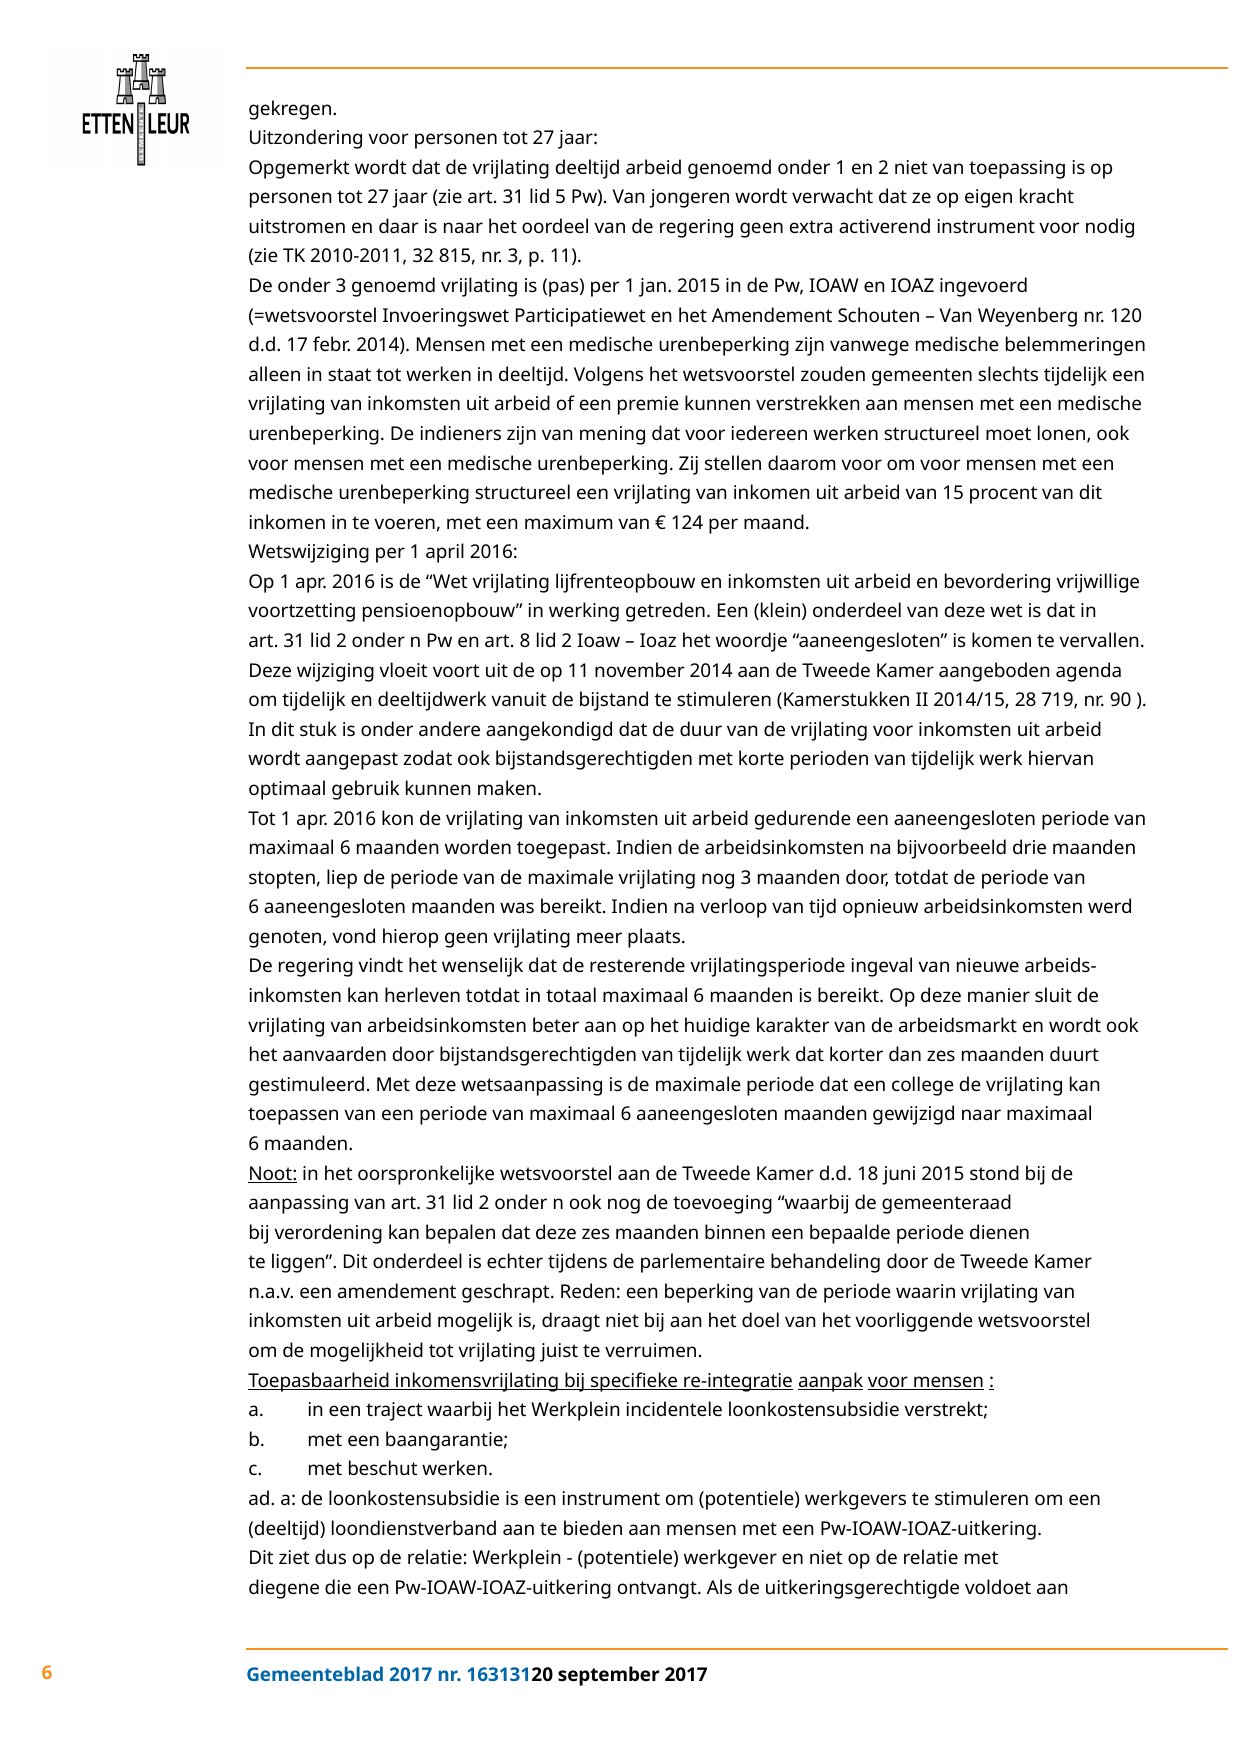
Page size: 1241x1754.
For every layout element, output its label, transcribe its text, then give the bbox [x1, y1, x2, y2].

picture [41, 47, 231, 172]
text inkomsten uit arbeid mogelijk is, draagt niet bij aan het doel van het voorliggende wetsvoorstel [248, 1308, 1152, 1333]
text De regering vindt het wenselijk dat de resterende vrijlatingsperiode ingeval van nieuwe arbeids-inkomsten kan herleven totdat in totaal maximaal 6 maanden is bereikt. Op deze manier sluit de vrijlating van arbeidsinkomsten beter aan op het huidige karakter van de arbeidsmarkt en wordt ook het aanvaarden door bijstandsgerechtigden van tijdelijk werk dat korter dan zes maanden duurt gestimuleerd. Met deze wetsaanpassing is de maximale periode dat een college de vrijlating kan toepassen van een periode van maximaal 6 aaneengesloten maanden gewijzigd naar maximaal [248, 953, 1152, 1126]
text Deze wijziging vloeit voort uit de op 11 november 2014 aan de Tweede Kamer aangeboden agenda om tijdelijk en deeltijdwerk vanuit de bijstand te stimuleren (Kamerstukken II 2014/15, 28 719, nr. 90 ). In dit stuk is onder andere aangekondigd dat de duur van de vrijlating voor inkomsten uit arbeid wordt aangepast zodat ook bijstandsgerechtigden met korte perioden van tijdelijk werk hiervan optimaal gebruik kunnen maken. [248, 657, 1152, 801]
text aanpassing van art. 31 lid 2 onder n ook nog de toevoeging “waarbij de gemeenteraad [248, 1189, 1152, 1215]
text diegene die een Pw-IOAW-IOAZ-uitkering ontvangt. Als de uitkeringsgerechtigde voldoet aan [248, 1574, 1152, 1600]
text De onder 3 genoemd vrijlating is (pas) per 1 jan. 2015 in de Pw, IOAW en IOAZ ingevoerd (=wetsvoorstel Invoeringswet Participatiewet en het Amendement Schouten – Van Weyenberg nr. 120 d.d. 17 febr. 2014). Mensen met een medische urenbeperking zijn vanwege medische belemmeringen alleen in staat tot werken in deeltijd. Volgens het wetsvoorstel zouden gemeenten slechts tijdelijk een vrijlating van inkomsten uit arbeid of een premie kunnen verstrekken aan mensen met een medische urenbeperking. De indieners zijn van mening dat voor iedereen werken structureel moet lonen, ook voor mensen met een medische urenbeperking. Zij stellen daarom voor om voor mensen met een medische urenbeperking structureel een vrijlating van inkomen uit arbeid van 15 procent van dit inkomen in te voeren, met een maximum van € 124 per maand. [248, 272, 1152, 535]
list met een baangarantie; [248, 1426, 1152, 1452]
text om de mogelijkheid tot vrijlating juist te verruimen. [248, 1337, 1152, 1363]
text 6 maanden. [248, 1130, 1152, 1156]
text ad. a: de loonkostensubsidie is een instrument om (potentiele) werkgevers te stimuleren om een [248, 1485, 1152, 1511]
text Op 1 apr. 2016 is de “Wet vrijlating lijfrenteopbouw en inkomsten uit arbeid en bevordering vrijwillige voortzetting pensioenopbouw” in werking getreden. Een (klein) onderdeel van deze wet is dat in [248, 568, 1152, 623]
text Toepasbaarheid inkomensvrijlating bij specifieke re-integratie aanpak voor mensen : [248, 1367, 1152, 1393]
text bij verordening kan bepalen dat deze zes maanden binnen een bepaalde periode dienen [248, 1219, 1152, 1245]
text Wetswijziging per 1 april 2016: [248, 538, 1152, 564]
text Dit ziet dus op de relatie: Werkplein - (potentiele) werkgever en niet op de relatie met [248, 1544, 1152, 1570]
list met beschut werken. [248, 1456, 1152, 1481]
text Uitzondering voor personen tot 27 jaar: [248, 124, 1152, 150]
text 6 aaneengesloten maanden was bereikt. Indien na verloop van tijd opnieuw arbeidsinkomsten werd genoten, vond hierop geen vrijlating meer plaats. [248, 893, 1152, 949]
text Tot 1 apr. 2016 kon de vrijlating van inkomsten uit arbeid gedurende een aaneengesloten periode van maximaal 6 maanden worden toegepast. Indien de arbeidsinkomsten na bijvoorbeeld drie maanden stopten, liep de periode van de maximale vrijlating nog 3 maanden door, totdat de periode van [248, 805, 1152, 890]
text Noot: in het oorspronkelijke wetsvoorstel aan de Tweede Kamer d.d. 18 juni 2015 stond bij de [248, 1160, 1152, 1186]
text gekregen. [248, 95, 1152, 121]
text n.a.v. een amendement geschrapt. Reden: een beperking van de periode waarin vrijlating van [248, 1278, 1152, 1304]
text Opgemerkt wordt dat de vrijlating deeltijd arbeid genoemd onder 1 en 2 niet van toepassing is op personen tot 27 jaar (zie art. 31 lid 5 Pw). Van jongeren wordt verwacht dat ze op eigen kracht uitstromen en daar is naar het oordeel van de regering geen extra activerend instrument voor nodig (zie TK 2010-2011, 32 815, nr. 3, p. 11). [248, 154, 1152, 268]
text art. 31 lid 2 onder n Pw en art. 8 lid 2 Ioaw – Ioaz het woordje “aaneengesloten” is komen te vervallen. [248, 627, 1152, 653]
list in een traject waarbij het Werkplein incidentele loonkostensubsidie verstrekt; [248, 1396, 1152, 1422]
text (deeltijd) loondienstverband aan te bieden aan mensen met een Pw-IOAW-IOAZ-uitkering. [248, 1515, 1152, 1541]
text te liggen”. Dit onderdeel is echter tijdens de parlementaire behandeling door de Tweede Kamer [248, 1248, 1152, 1274]
